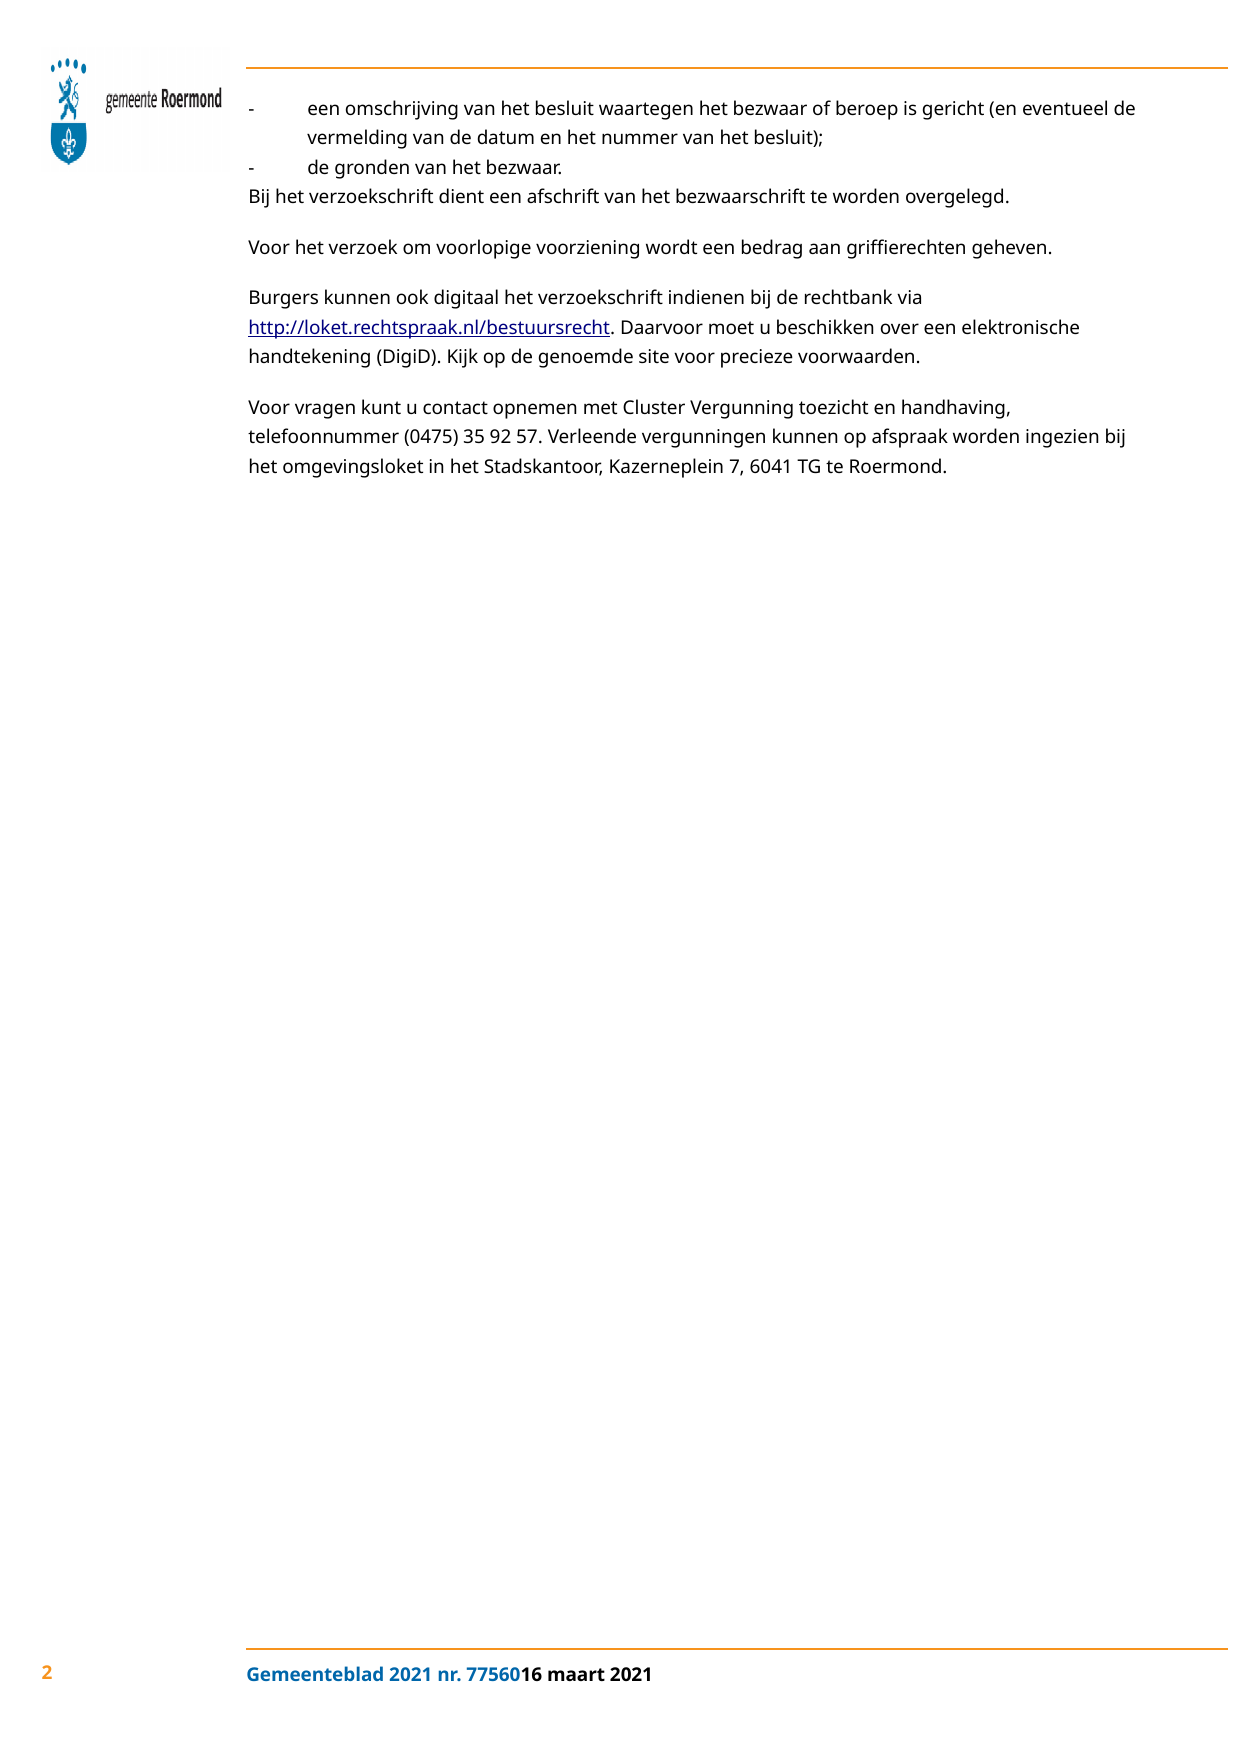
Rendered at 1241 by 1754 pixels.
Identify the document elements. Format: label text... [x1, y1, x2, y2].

list een omschrijving van het besluit waartegen het bezwaar of beroep is gericht (en eventueel de vermelding van de datum en het nummer van het besluit); [248, 95, 1152, 150]
text Voor vragen kunt u contact opnemen met Cluster Vergunning toezicht en handhaving, telefoonnummer (0475) 35 92 57. Verleende vergunningen kunnen op afspraak worden ingezien bij het omgevingsloket in het Stadskantoor, Kazerneplein 7, 6041 TG te Roermond. [248, 394, 1152, 479]
list de gronden van het bezwaar. [248, 154, 1152, 180]
text Burgers kunnen ook digitaal het verzoekschrift indienen bij de rechtbank via http://loket.rechtspraak.nl/bestuursrecht. Daarvoor moet u beschikken over een elektronische handtekening (DigiD). Kijk op de genoemde site voor precieze voorwaarden. [248, 284, 1152, 369]
picture [41, 47, 231, 172]
text Bij het verzoekschrift dient een afschrift van het bezwaarschrift te worden overgelegd. [248, 183, 1152, 209]
text Voor het verzoek om voorlopige voorziening wordt een bedrag aan griffierechten geheven. [248, 234, 1152, 260]
